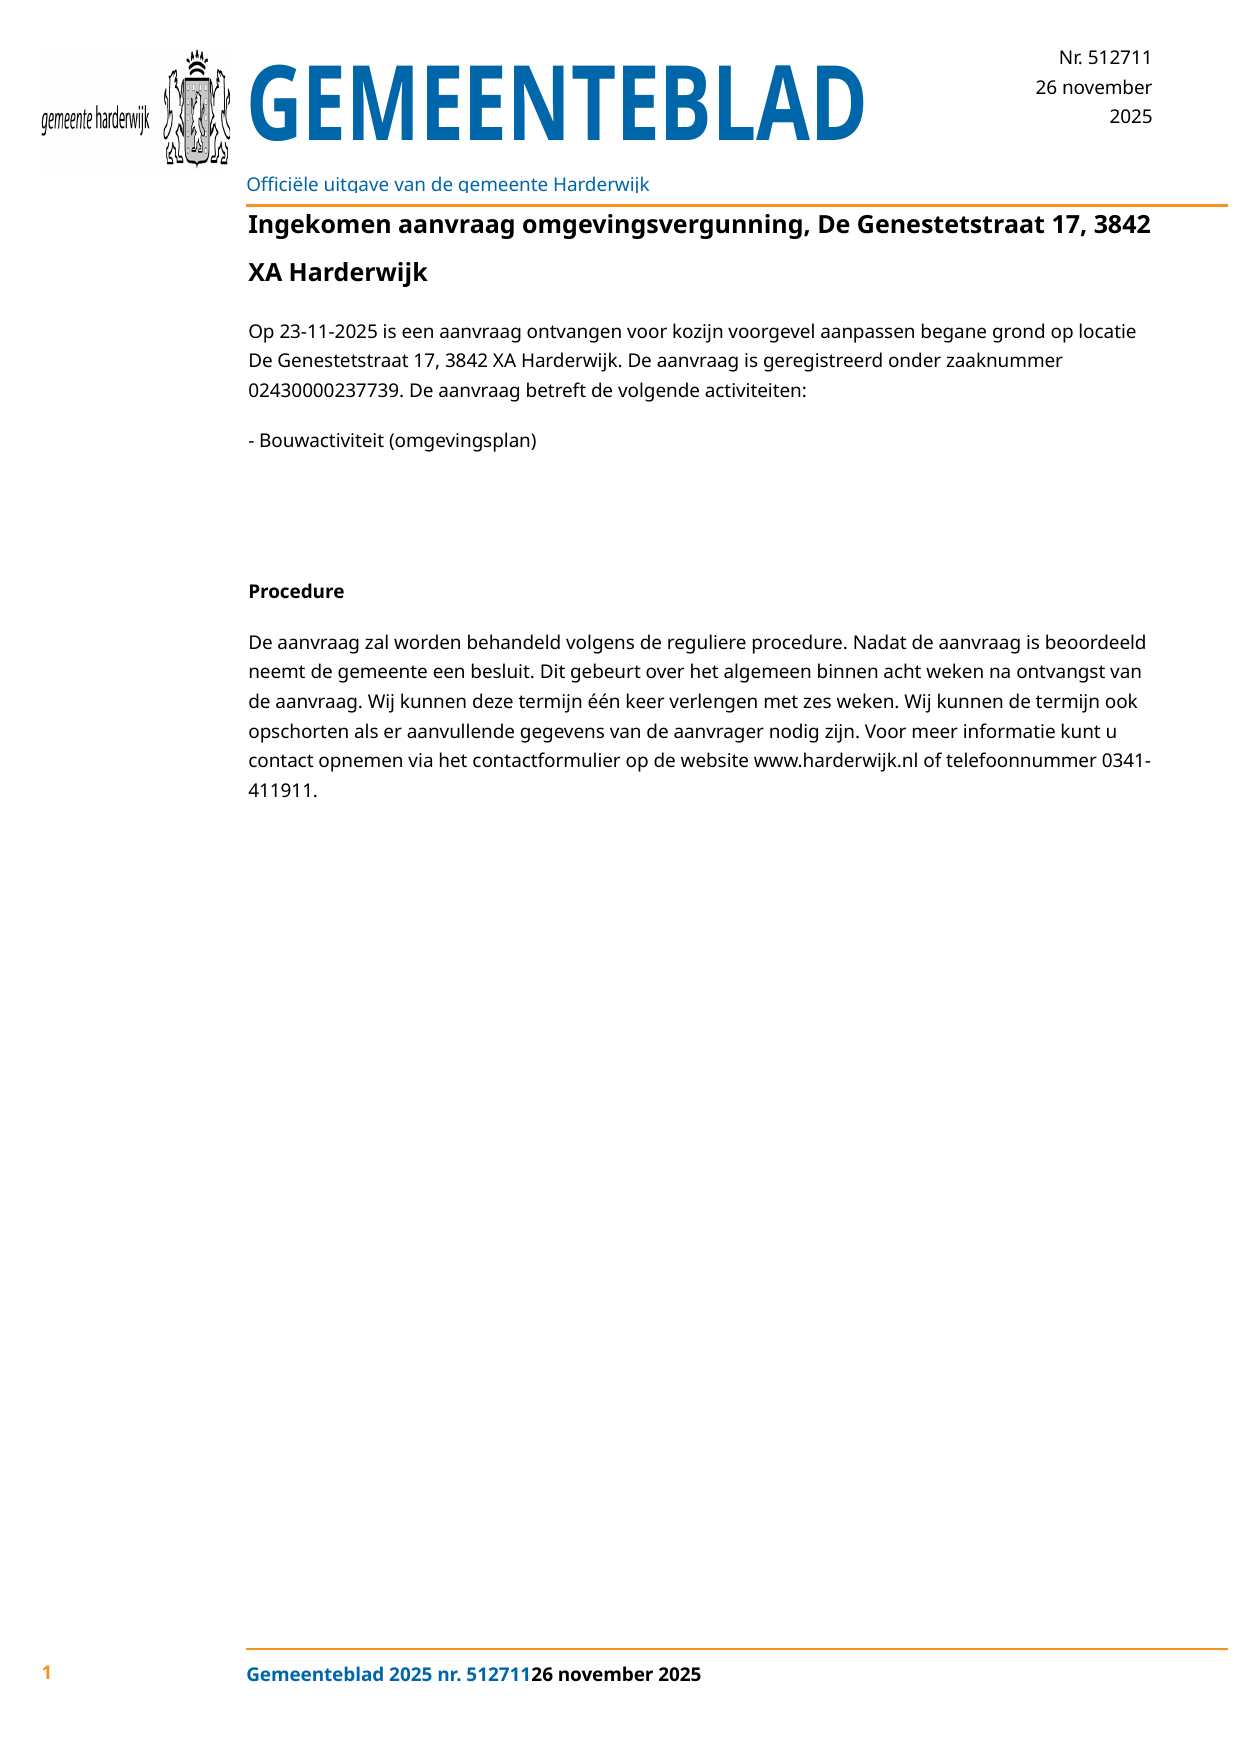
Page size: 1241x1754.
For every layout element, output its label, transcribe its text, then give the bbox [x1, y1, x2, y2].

text Procedure [248, 579, 1152, 604]
text Op 23-11-2025 is een aanvraag ontvangen voor kozijn voorgevel aanpassen begane grond op locatie De Genestetstraat 17, 3842 XA Harderwijk. De aanvraag is geregistreerd onder zaaknummer 02430000237739. De aanvraag betreft de volgende activiteiten: [248, 318, 1152, 403]
text - Bouwactiviteit (omgevingsplan) [248, 427, 1152, 453]
text De aanvraag zal worden behandeld volgens de reguliere procedure. Nadat de aanvraag is beoordeeld neemt de gemeente een besluit. Dit gebeurt over het algemeen binnen acht weken na ontvangst van de aanvraag. Wij kunnen deze termijn één keer verlengen met zes weken. Wij kunnen de termijn ook opschorten als er aanvullende gegevens van de aanvrager nodig zijn. Voor meer informatie kunt u contact opnemen via het contactformulier op de website www.harderwijk.nl of telefoonnummer 0341-411911. [248, 629, 1152, 803]
text Ingekomen aanvraag omgevingsvergunning, De Genestetstraat 17, 3842 XA Harderwijk [248, 207, 1152, 288]
picture [41, 47, 231, 172]
